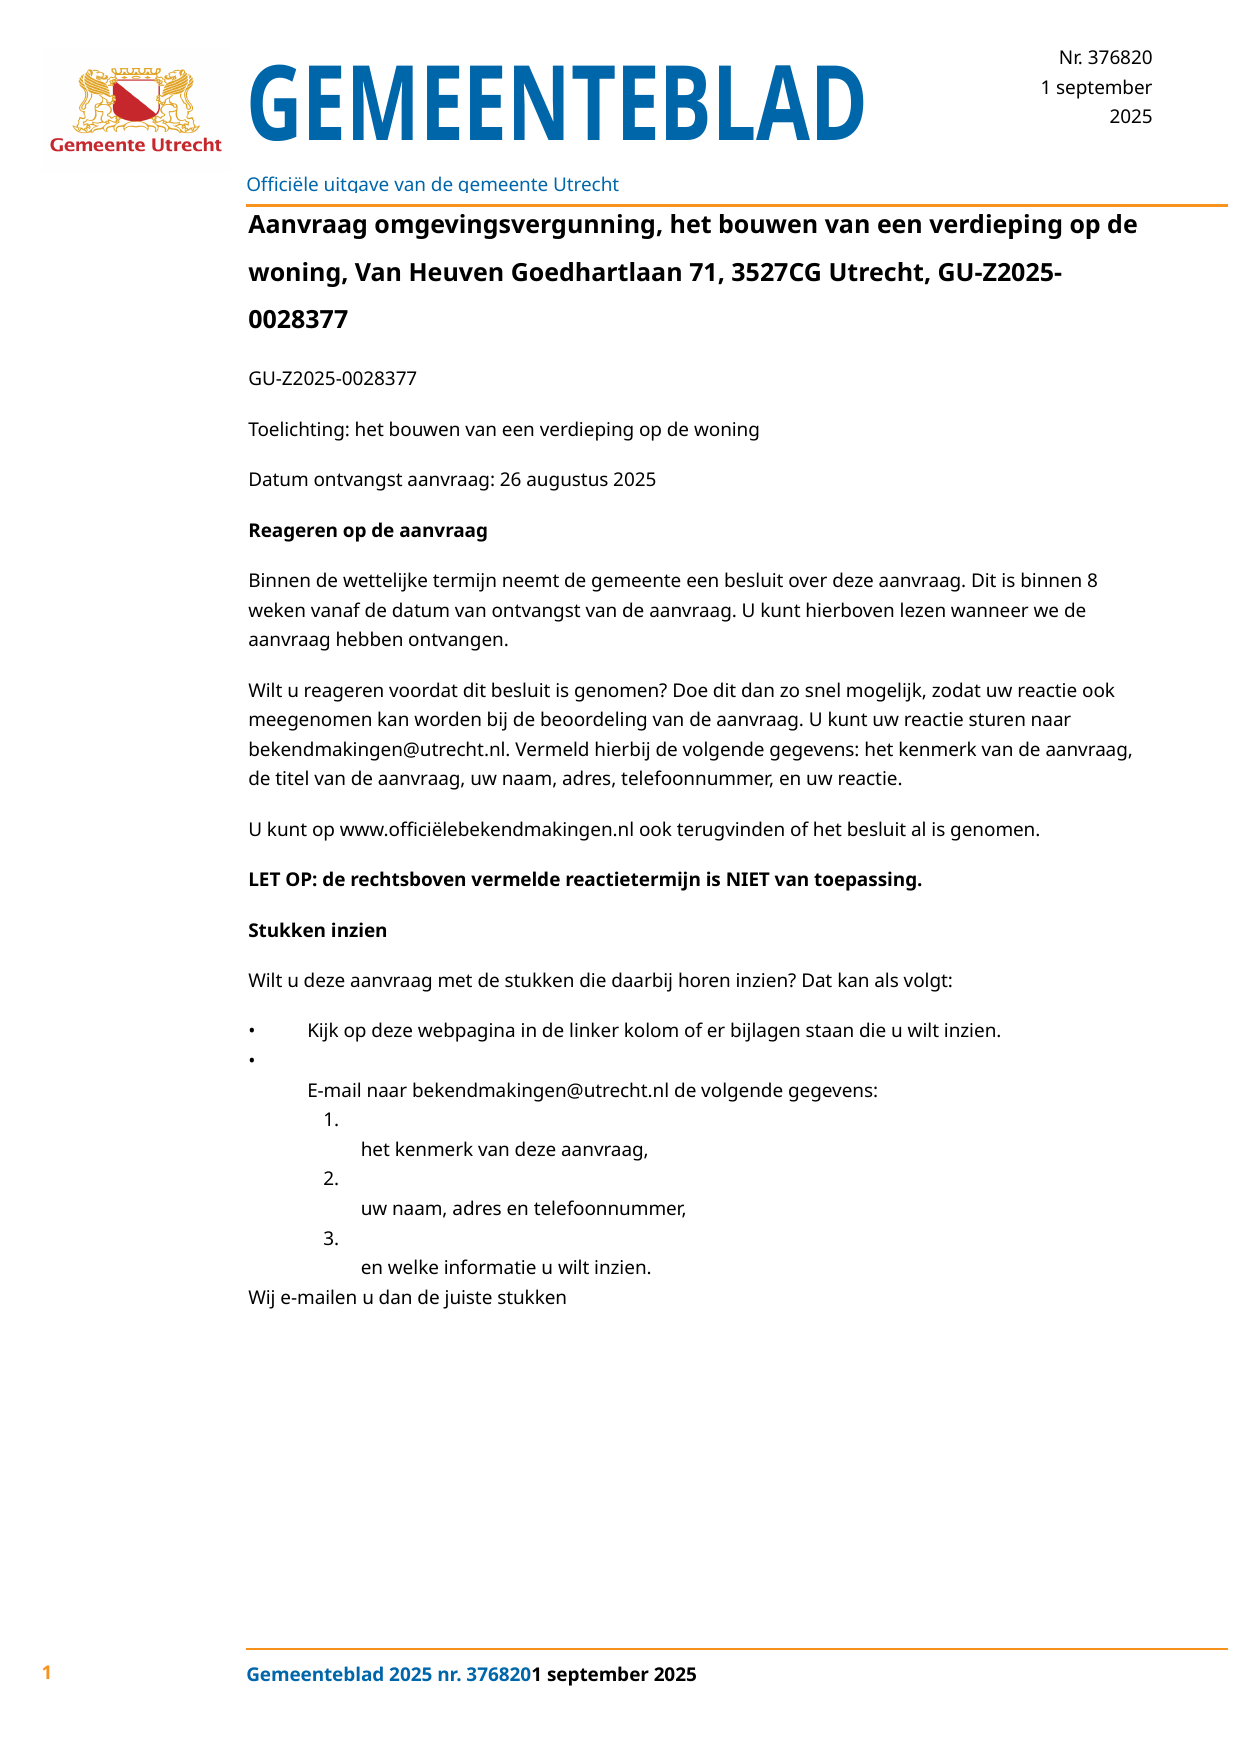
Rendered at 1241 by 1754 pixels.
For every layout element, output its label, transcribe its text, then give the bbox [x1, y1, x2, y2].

list en welke informatie u wilt inzien. [323, 1254, 1152, 1280]
list het kenmerk van deze aanvraag, [323, 1136, 1152, 1162]
text Aanvraag omgevingsvergunning, het bouwen van een verdieping op de woning, Van Heuven Goedhartlaan 71, 3527CG Utrecht, GU-Z2025-0028377 [248, 207, 1152, 336]
text Reageren op de aanvraag [248, 517, 1152, 542]
text Toelichting: het bouwen van een verdieping op de woning [248, 416, 1152, 442]
list E-mail naar bekendmakingen@utrecht.nl de volgende gegevens: [248, 1077, 1152, 1102]
text Datum ontvangst aanvraag: 26 augustus 2025 [248, 466, 1152, 492]
text Wij e-mailen u dan de juiste stukken [248, 1284, 1152, 1309]
text Wilt u deze aanvraag met de stukken die daarbij horen inzien? Dat kan als volgt: [248, 967, 1152, 993]
picture [41, 47, 231, 172]
text Binnen de wettelijke termijn neemt de gemeente een besluit over deze aanvraag. Dit is binnen 8 weken vanaf de datum van ontvangst van de aanvraag. U kunt hierboven lezen wanneer we de aanvraag hebben ontvangen. [248, 567, 1152, 652]
text Stukken inzien [248, 917, 1152, 942]
text LET OP: de rechtsboven vermelde reactietermijn is NIET van toepassing. [248, 866, 1152, 892]
list uw naam, adres en telefoonnummer, [323, 1195, 1152, 1221]
text U kunt op www.officiëlebekendmakingen.nl ook terugvinden of het besluit al is genomen. [248, 816, 1152, 842]
list Kijk op deze webpagina in de linker kolom of er bijlagen staan die u wilt inzien. [248, 1018, 1152, 1043]
text Wilt u reageren voordat dit besluit is genomen? Doe dit dan zo snel mogelijk, zodat uw reactie ook meegenomen kan worden bij de beoordeling van de aanvraag. U kunt uw reactie sturen naar bekendmakingen@utrecht.nl. Vermeld hierbij de volgende gegevens: het kenmerk van de aanvraag, de titel van de aanvraag, uw naam, adres, telefoonnummer, en uw reactie. [248, 677, 1152, 791]
text GU-Z2025-0028377 [248, 366, 1152, 391]
